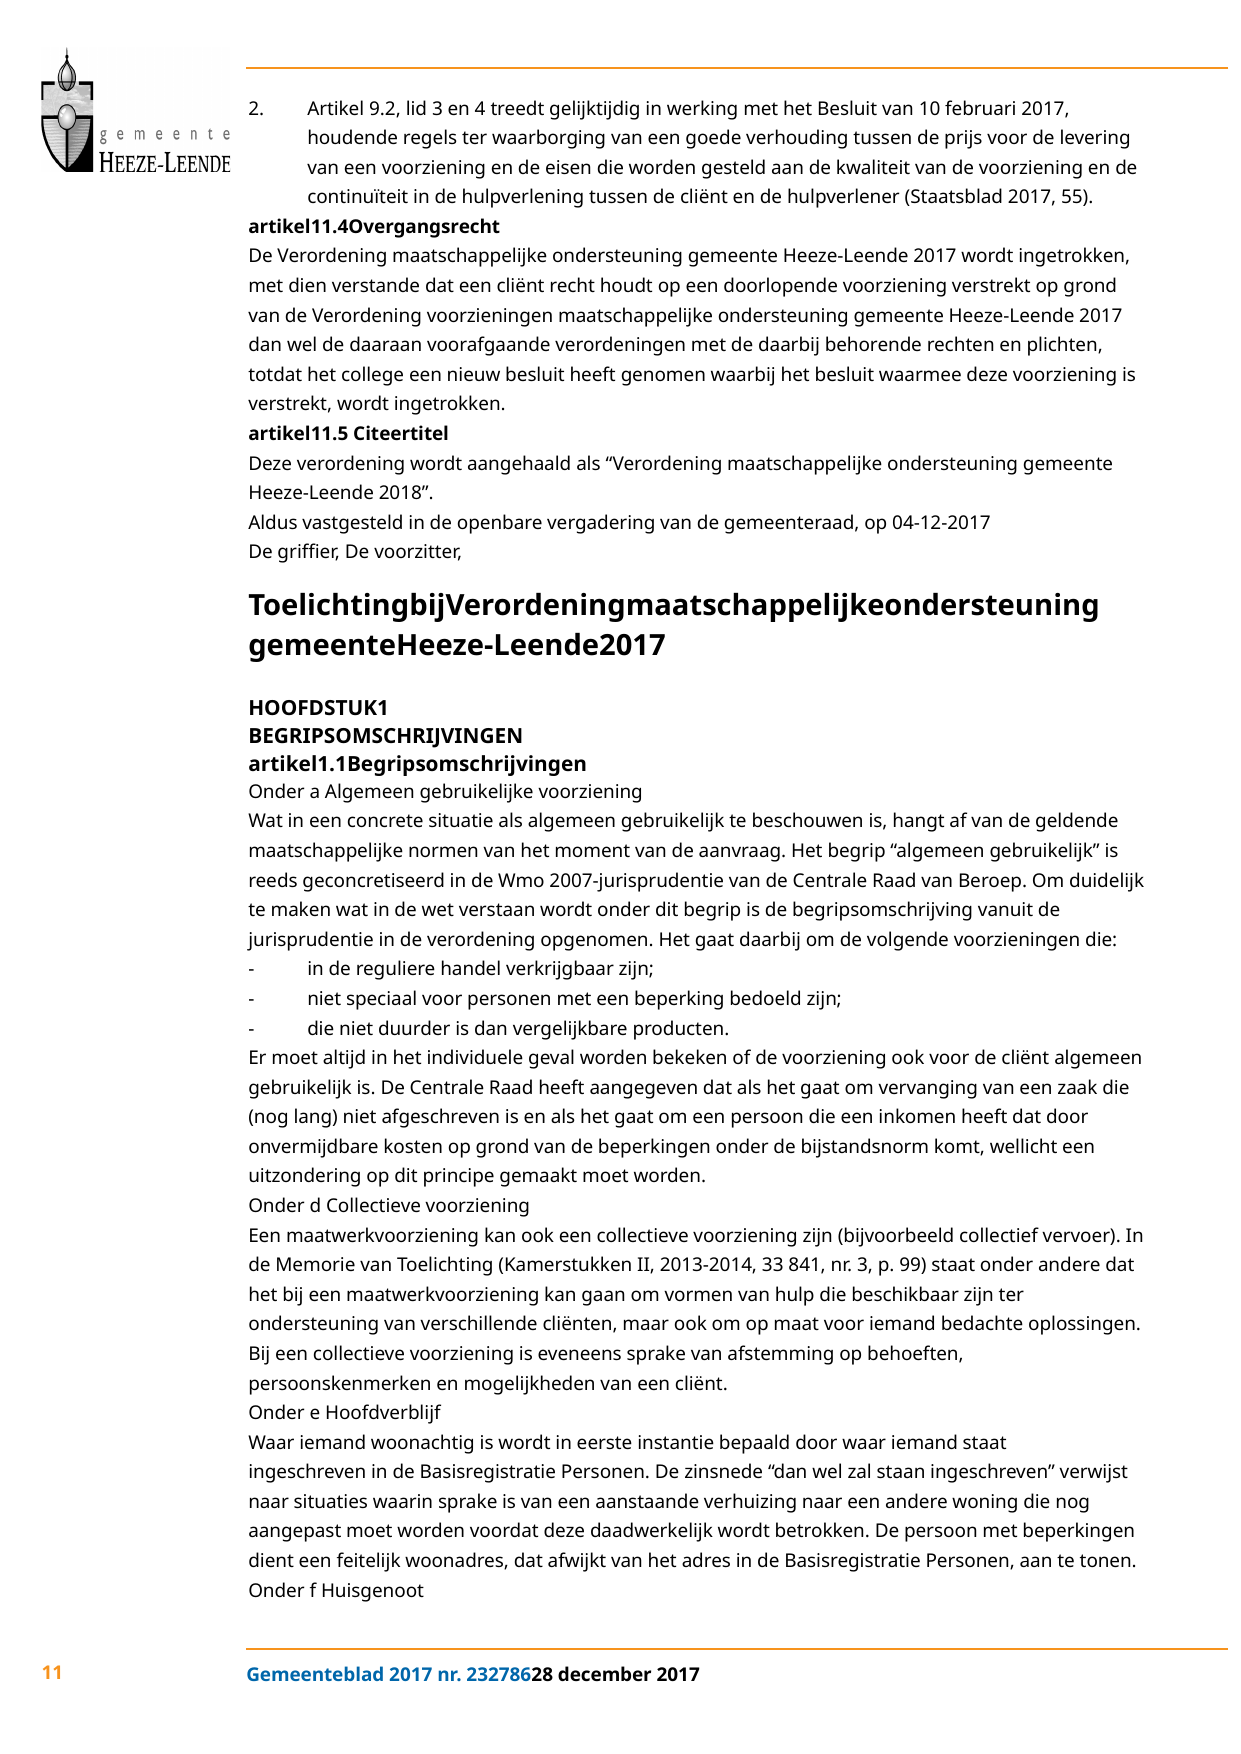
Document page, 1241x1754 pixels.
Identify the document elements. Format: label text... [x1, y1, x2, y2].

list die niet duurder is dan vergelijkbare producten. [248, 1015, 1152, 1040]
text artikel1.1Begripsomschrijvingen [248, 749, 1152, 778]
text Onder d Collectieve voorziening [248, 1192, 1152, 1218]
text Waar iemand woonachtig is wordt in eerste instantie bepaald door waar iemand staat [248, 1429, 1152, 1454]
text ToelichtingbijVerordeningmaatschappelijkeondersteuning gemeenteHeeze-Leende2017 [248, 584, 1152, 663]
text Wat in een concrete situatie als algemeen gebruikelijk te beschouwen is, hangt af van de geldende maatschappelijke normen van het moment van de aanvraag. Het begrip “algemeen gebruikelijk” is reeds geconcretiseerd in de Wmo 2007-jurisprudentie van de Centrale Raad van Beroep. Om duidelijk te maken wat in de wet verstaan wordt onder dit begrip is de begripsomschrijving vanuit de jurisprudentie in de verordening opgenomen. Het gaat daarbij om de volgende voorzieningen die: [248, 808, 1152, 952]
text HOOFDSTUK1 [248, 693, 1152, 721]
text artikel11.5 Citeertitel [248, 420, 1152, 446]
text Onder e Hoofdverblijf [248, 1399, 1152, 1425]
text Deze verordening wordt aangehaald als “Verordening maatschappelijke ondersteuning gemeente [248, 450, 1152, 476]
text BEGRIPSOMSCHRIJVINGEN [248, 721, 1152, 749]
text Onder a Algemeen gebruikelijke voorziening [248, 778, 1152, 804]
text Heeze-Leende 2018”. [248, 479, 1152, 505]
text Onder f Huisgenoot [248, 1577, 1152, 1602]
text Er moet altijd in het individuele geval worden bekeken of de voorziening ook voor de cliënt algemeen gebruikelijk is. De Centrale Raad heeft aangegeven dat als het gaat om vervanging van een zaak die (nog lang) niet afgeschreven is en als het gaat om een persoon die een inkomen heeft dat door onvermijdbare kosten op grond van de beperkingen onder de bijstandsnorm komt, wellicht een uitzondering op dit principe gemaakt moet worden. [248, 1044, 1152, 1188]
text ingeschreven in de Basisregistratie Personen. De zinsnede “dan wel zal staan ingeschreven” verwijst naar situaties waarin sprake is van een aanstaande verhuizing naar een andere woning die nog aangepast moet worden voordat deze daadwerkelijk wordt betrokken. De persoon met beperkingen dient een feitelijk woonadres, dat afwijkt van het adres in de Basisregistratie Personen, aan te tonen. [248, 1458, 1152, 1573]
text Aldus vastgesteld in de openbare vergadering van de gemeenteraad, op 04-12-2017 [248, 509, 1152, 535]
text De Verordening maatschappelijke ondersteuning gemeente Heeze-Leende 2017 wordt ingetrokken, met dien verstande dat een cliënt recht houdt op een doorlopende voorziening verstrekt op grond van de Verordening voorzieningen maatschappelijke ondersteuning gemeente Heeze-Leende 2017 dan wel de daaraan voorafgaande verordeningen met de daarbij behorende rechten en plichten, totdat het college een nieuw besluit heeft genomen waarbij het besluit waarmee deze voorziening is verstrekt, wordt ingetrokken. [248, 243, 1152, 416]
list in de reguliere handel verkrijgbaar zijn; [248, 956, 1152, 981]
list Artikel 9.2, lid 3 en 4 treedt gelijktijdig in werking met het Besluit van 10 februari 2017, houdende regels ter waarborging van een goede verhouding tussen de prijs voor de levering van een voorziening en de eisen die worden gesteld aan de kwaliteit van de voorziening en de continuïteit in de hulpverlening tussen de cliënt en de hulpverlener (Staatsblad 2017, 55). [248, 95, 1152, 209]
text artikel11.4Overgangsrecht [248, 213, 1152, 239]
text De griffier, De voorzitter, [248, 538, 1152, 564]
picture [41, 47, 231, 172]
text Een maatwerkvoorziening kan ook een collectieve voorziening zijn (bijvoorbeeld collectief vervoer). In de Memorie van Toelichting (Kamerstukken II, 2013-2014, 33 841, nr. 3, p. 99) staat onder andere dat het bij een maatwerkvoorziening kan gaan om vormen van hulp die beschikbaar zijn ter ondersteuning van verschillende cliënten, maar ook om op maat voor iemand bedachte oplossingen. Bij een collectieve voorziening is eveneens sprake van afstemming op behoeften, persoonskenmerken en mogelijkheden van een cliënt. [248, 1222, 1152, 1395]
list niet speciaal voor personen met een beperking bedoeld zijn; [248, 985, 1152, 1011]
